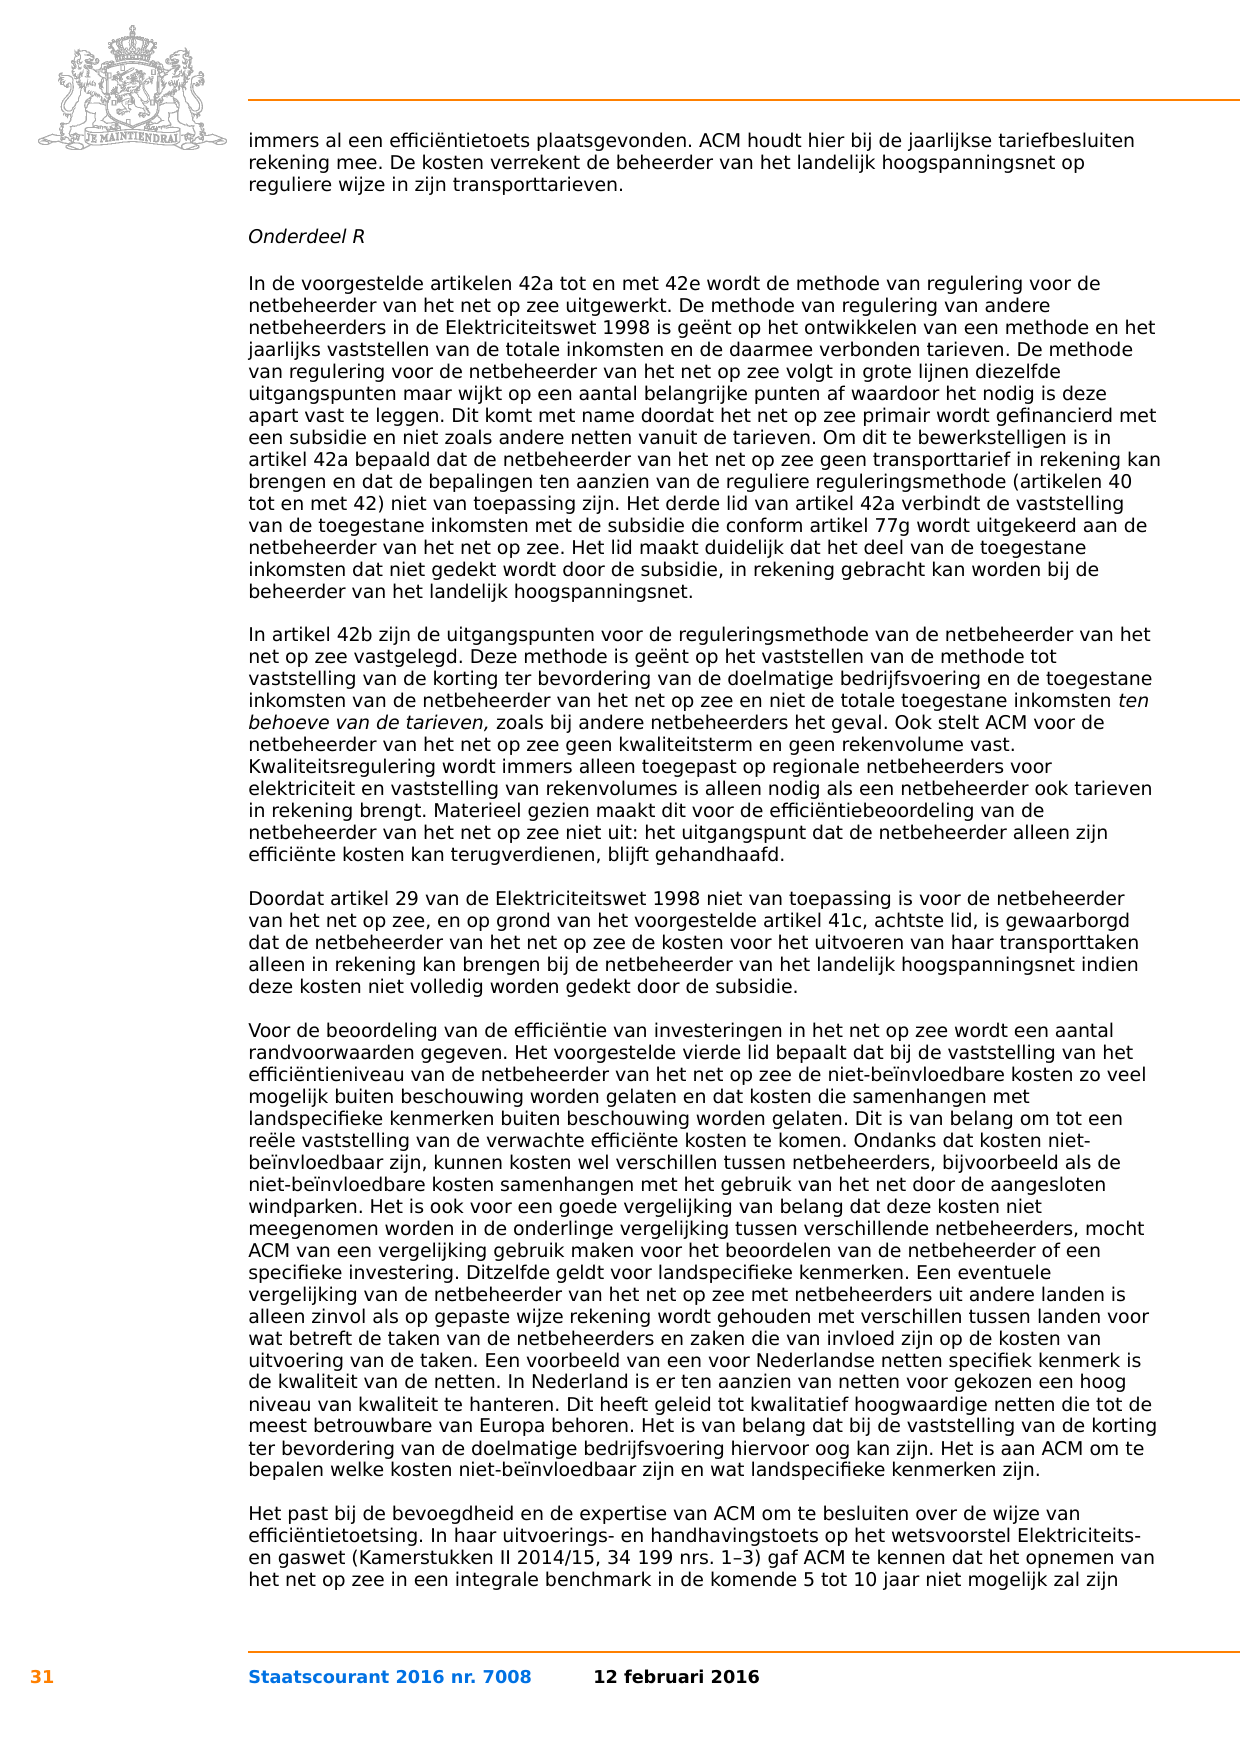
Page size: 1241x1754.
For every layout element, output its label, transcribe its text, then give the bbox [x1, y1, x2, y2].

subtitle Onderdeel R [248, 226, 1163, 248]
text Doordat artikel 29 van de Elektriciteitswet 1998 niet van toepassing is voor de netbeheerder van het net op zee, en op grond van het voorgestelde artikel 41c, achtste lid, is gewaarborgd dat de netbeheerder van het net op zee de kosten voor het uitvoeren van haar transporttaken alleen in rekening kan brengen bij de netbeheerder van het landelijk hoogspanningsnet indien deze kosten niet volledig worden gedekt door de subsidie. [248, 888, 1163, 998]
text immers al een efficiëntietoets plaatsgevonden. ACM houdt hier bij de jaarlijkse tariefbesluiten rekening mee. De kosten verrekent de beheerder van het landelijk hoogspanningsnet op reguliere wijze in zijn transporttarieven. [248, 130, 1163, 196]
text Voor de beoordeling van de efficiëntie van investeringen in het net op zee wordt een aantal randvoorwaarden gegeven. Het voorgestelde vierde lid bepaalt dat bij de vaststelling van het efficiëntieniveau van de netbeheerder van het net op zee de niet-beïnvloedbare kosten zo veel mogelijk buiten beschouwing worden gelaten en dat kosten die samenhangen met landspecifieke kenmerken buiten beschouwing worden gelaten. Dit is van belang om tot een reële vaststelling van de verwachte efficiënte kosten te komen. Ondanks dat kosten niet-beïnvloedbaar zijn, kunnen kosten wel verschillen tussen netbeheerders, bijvoorbeeld als de niet-beïnvloedbare kosten samenhangen met het gebruik van het net door de aangesloten windparken. Het is ook voor een goede vergelijking van belang dat deze kosten niet meegenomen worden in de onderlinge vergelijking tussen verschillende netbeheerders, mocht ACM van een vergelijking gebruik maken voor het beoordelen van de netbeheerder of een specifieke investering. Ditzelfde geldt voor landspecifieke kenmerken. Een eventuele vergelijking van de netbeheerder van het net op zee met netbeheerders uit andere landen is alleen zinvol als op gepaste wijze rekening wordt gehouden met verschillen tussen landen voor wat betreft de taken van de netbeheerders en zaken die van invloed zijn op de kosten van uitvoering van de taken. Een voorbeeld van een voor Nederlandse netten specifiek kenmerk is de kwaliteit van de netten. In Nederland is er ten aanzien van netten voor gekozen een hoog niveau van kwaliteit te hanteren. Dit heeft geleid tot kwalitatief hoogwaardige netten die tot de meest betrouwbare van Europa behoren. Het is van belang dat bij de vaststelling van de korting ter bevordering van de doelmatige bedrijfsvoering hiervoor oog kan zijn. Het is aan ACM om te bepalen welke kosten niet-beïnvloedbaar zijn en wat landspecifieke kenmerken zijn. [248, 1020, 1163, 1481]
text Het past bij de bevoegdheid en de expertise van ACM om te besluiten over de wijze van efficiëntietoetsing. In haar uitvoerings- en handhavingstoets op het wetsvoorstel Elektriciteits- en gaswet (Kamerstukken II 2014/15, 34 199 nrs. 1–3) gaf ACM te kennen dat het opnemen van het net op zee in een integrale benchmark in de komende 5 tot 10 jaar niet mogelijk zal zijn [248, 1503, 1163, 1591]
picture [38, 25, 227, 150]
text In artikel 42b zijn de uitgangspunten voor de reguleringsmethode van de netbeheerder van het net op zee vastgelegd. Deze methode is geënt op het vaststellen van de methode tot vaststelling van de korting ter bevordering van de doelmatige bedrijfsvoering en de toegestane inkomsten van de netbeheerder van het net op zee en niet de totale toegestane inkomsten ten behoeve van de tarieven, zoals bij andere netbeheerders het geval. Ook stelt ACM voor de netbeheerder van het net op zee geen kwaliteitsterm en geen rekenvolume vast. Kwaliteitsregulering wordt immers alleen toegepast op regionale netbeheerders voor elektriciteit en vaststelling van rekenvolumes is alleen nodig als een netbeheerder ook tarieven in rekening brengt. Materieel gezien maakt dit voor de efficiëntiebeoordeling van de netbeheerder van het net op zee niet uit: het uitgangspunt dat de netbeheerder alleen zijn efficiënte kosten kan terugverdienen, blijft gehandhaafd. [248, 624, 1163, 866]
text In de voorgestelde artikelen 42a tot en met 42e wordt de methode van regulering voor de netbeheerder van het net op zee uitgewerkt. De methode van regulering van andere netbeheerders in de Elektriciteitswet 1998 is geënt op het ontwikkelen van een methode en het jaarlijks vaststellen van de totale inkomsten en de daarmee verbonden tarieven. De methode van regulering voor de netbeheerder van het net op zee volgt in grote lijnen diezelfde uitgangspunten maar wijkt op een aantal belangrijke punten af waardoor het nodig is deze apart vast te leggen. Dit komt met name doordat het net op zee primair wordt gefinancierd met een subsidie en niet zoals andere netten vanuit de tarieven. Om dit te bewerkstelligen is in artikel 42a bepaald dat de netbeheerder van het net op zee geen transporttarief in rekening kan brengen en dat de bepalingen ten aanzien van de reguliere reguleringsmethode (artikelen 40 tot en met 42) niet van toepassing zijn. Het derde lid van artikel 42a verbindt de vaststelling van de toegestane inkomsten met de subsidie die conform artikel 77g wordt uitgekeerd aan de netbeheerder van het net op zee. Het lid maakt duidelijk dat het deel van de toegestane inkomsten dat niet gedekt wordt door de subsidie, in rekening gebracht kan worden bij de beheerder van het landelijk hoogspanningsnet. [248, 273, 1163, 602]
